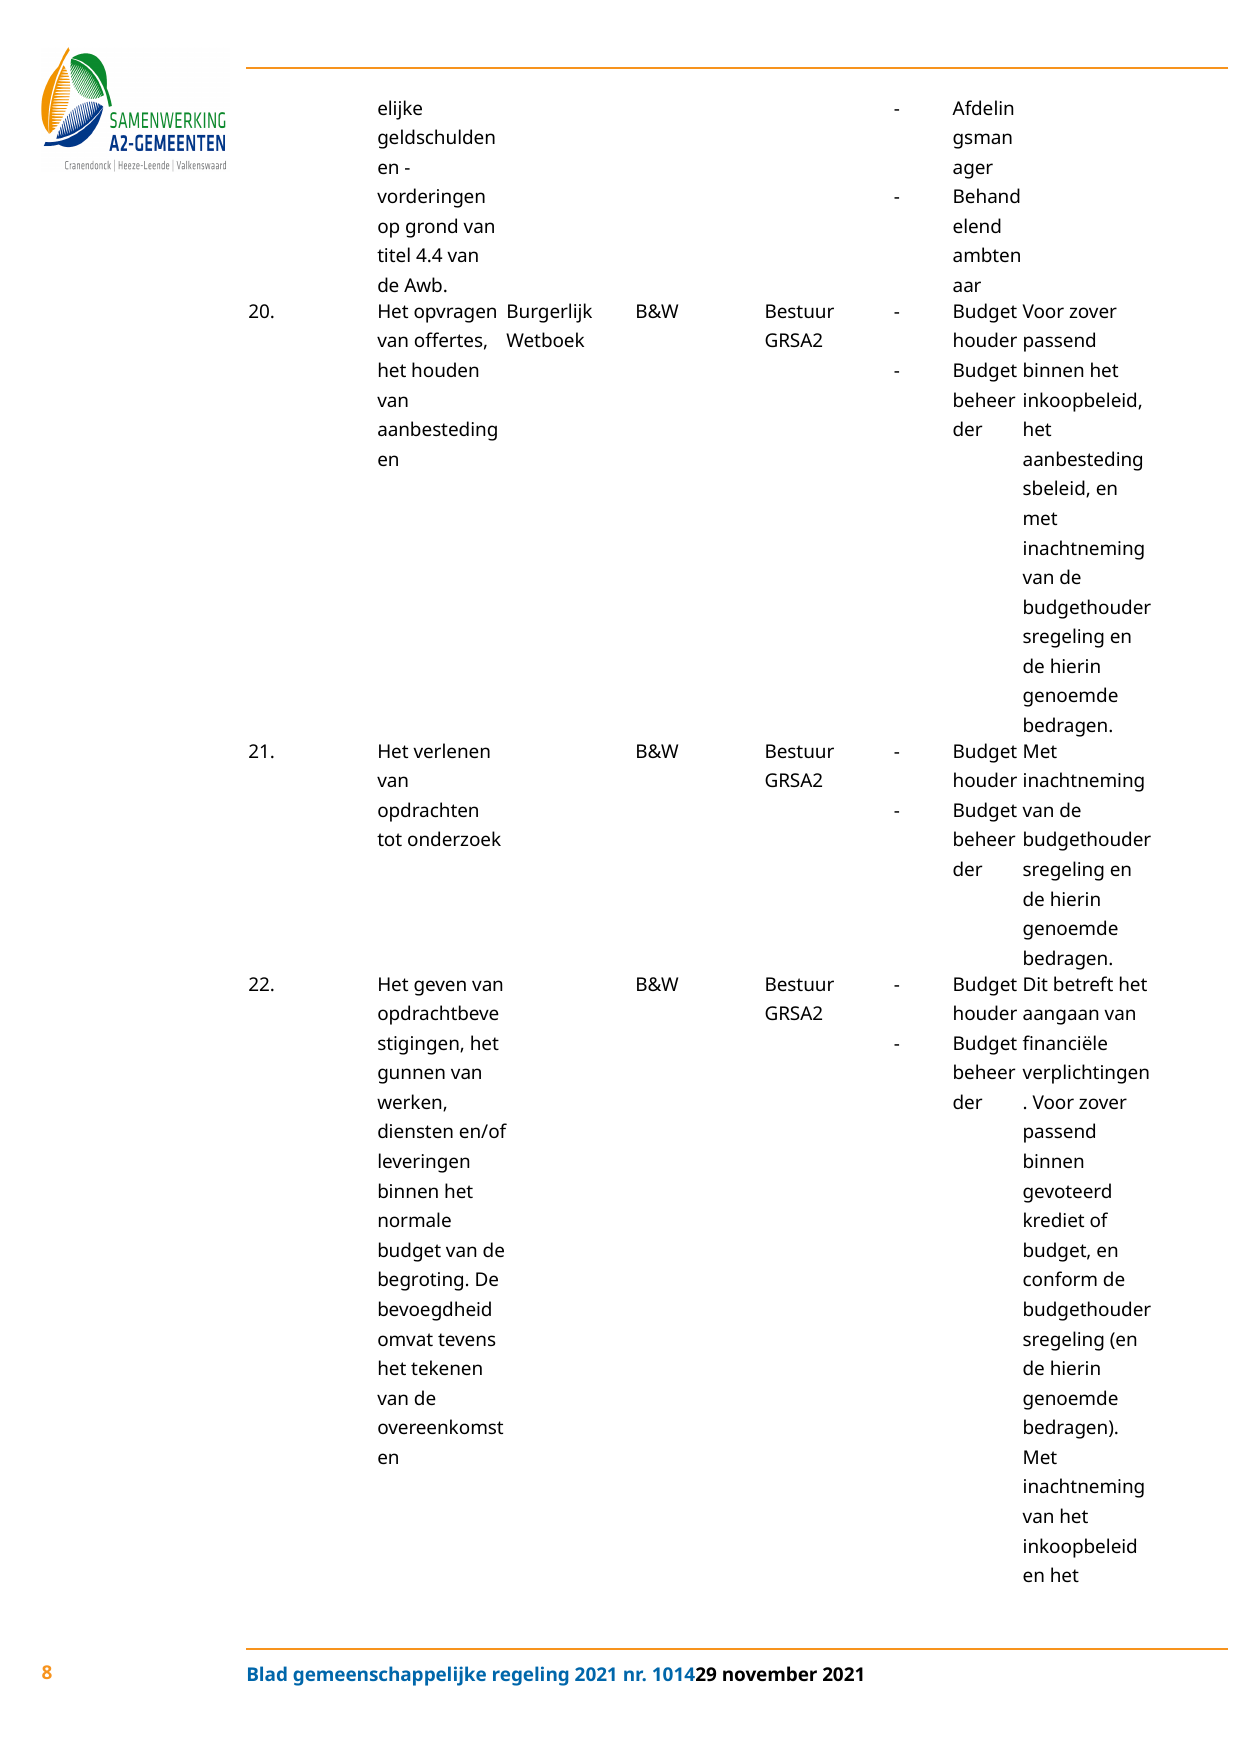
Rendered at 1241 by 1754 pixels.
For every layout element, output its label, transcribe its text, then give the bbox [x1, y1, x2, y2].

table_cell Het verlenen van opdrachten tot onderzoek [377, 738, 506, 971]
table_cell Met inachtneming van de budgethoudersregeling en de hierin genoemde bedragen. [1023, 738, 1152, 971]
table_cell B&W [635, 971, 764, 1588]
table_cell 22. [248, 971, 377, 1588]
table_cell [506, 971, 635, 1588]
table_cell B&W [635, 298, 764, 738]
table_cell Het opvragen van offertes, het houden van aanbestedingen [377, 298, 506, 738]
table_cell [764, 95, 893, 298]
table_cell Bestuur GRSA2 [764, 738, 893, 971]
table_cell [1023, 95, 1152, 298]
picture [41, 47, 231, 172]
table_cell [506, 95, 635, 298]
table_cell B&W [635, 738, 764, 971]
table_cell 20. [248, 298, 377, 738]
table_cell [635, 95, 764, 298]
table_cell Afdelingsmanager Behandelend ambtenaar [894, 95, 1022, 298]
table_cell Burgerlijk Wetboek [506, 298, 635, 738]
table_cell 21. [248, 738, 377, 971]
table_cell Dit betreft het aangaan van financiële verplichtingen. Voor zover passend binnen gevoteerd krediet of budget, en conform de budgethoudersregeling (en de hierin genoemde bedragen). Met inachtneming van het inkoopbeleid en het [1023, 971, 1152, 1588]
table_cell Voor zover passend binnen het inkoopbeleid, het aanbestedingsbeleid, en met inachtneming van de budgethoudersregeling en de hierin genoemde bedragen. [1023, 298, 1152, 738]
table_cell [248, 95, 377, 298]
table_cell elijke geldschulden en -vorderingen op grond van titel 4.4 van de Awb. [377, 95, 506, 298]
table_cell Budgethouder Budgetbeheerder [894, 298, 1022, 738]
table_cell Bestuur GRSA2 [764, 971, 893, 1588]
table_cell Budgethouder Budgetbeheerder [894, 738, 1022, 971]
table_cell Bestuur GRSA2 [764, 298, 893, 738]
table_cell Het geven van opdrachtbevestigingen, het gunnen van werken, diensten en/of leveringen binnen het normale budget van de begroting. De bevoegdheid omvat tevens het tekenen van de overeenkomsten [377, 971, 506, 1588]
table_cell [506, 738, 635, 971]
table_cell Budgethouder Budgetbeheerder [894, 971, 1022, 1588]
